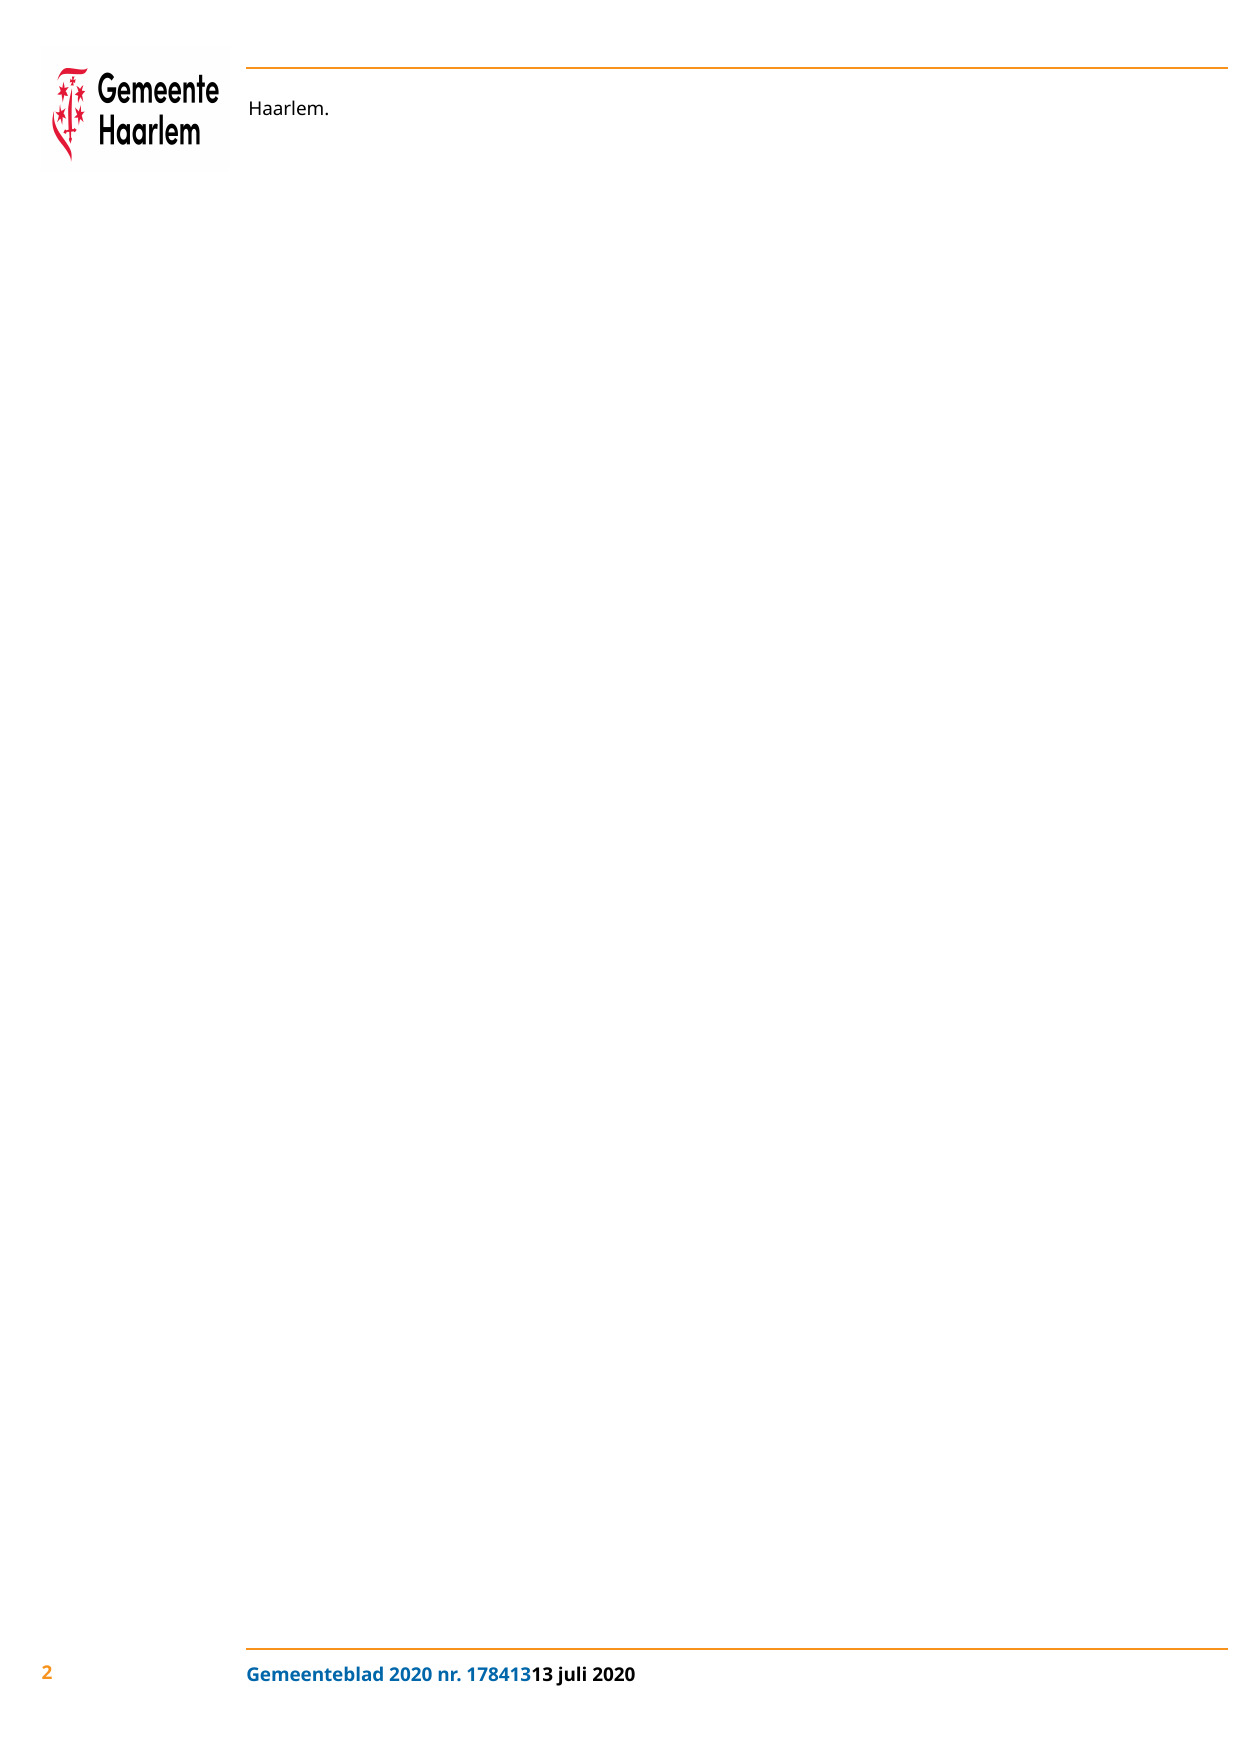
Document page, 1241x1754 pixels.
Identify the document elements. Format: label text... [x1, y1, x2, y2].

picture [41, 47, 231, 172]
text Haarlem. [248, 95, 1152, 121]
